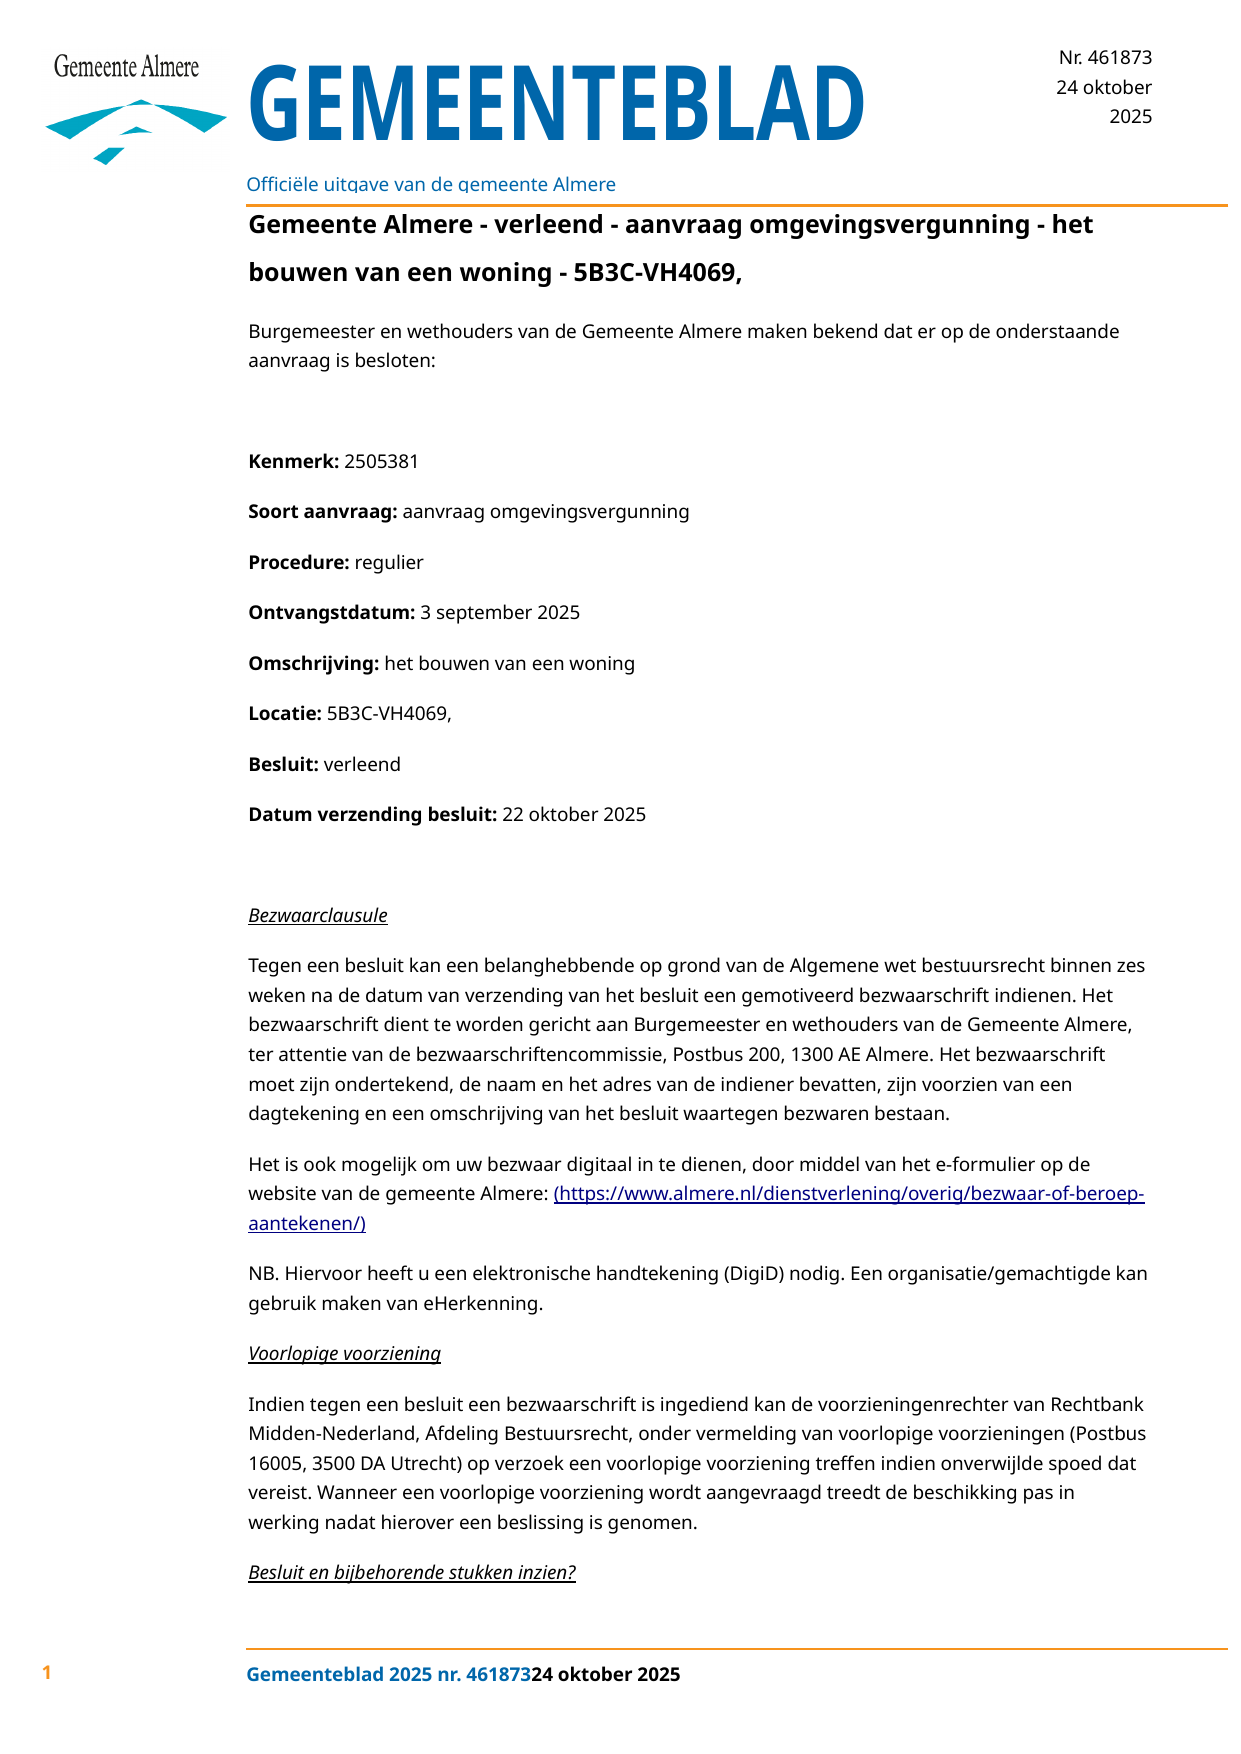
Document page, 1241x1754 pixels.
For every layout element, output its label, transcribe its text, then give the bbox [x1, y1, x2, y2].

picture [41, 47, 231, 172]
text Besluit: verleend [248, 751, 1152, 777]
text Bezwaarclausule [248, 902, 1152, 928]
text Ontvangstdatum: 3 september 2025 [248, 599, 1152, 625]
text Besluit en bijbehorende stukken inzien? [248, 1559, 1152, 1585]
text Procedure: regulier [248, 549, 1152, 575]
text Voorlopige voorziening [248, 1340, 1152, 1366]
text Het is ook mogelijk om uw bezwaar digitaal in te dienen, door middel van het e-formulier op de website van de gemeente Almere: (https://www.almere.nl/dienstverlening/overig/bezwaar-of-beroep-aantekenen/) [248, 1151, 1152, 1236]
text Kenmerk: 2505381 [248, 448, 1152, 474]
text Indien tegen een besluit een bezwaarschrift is ingediend kan de voorzieningenrechter van Rechtbank Midden-Nederland, Afdeling Bestuursrecht, onder vermelding van voorlopige voorzieningen (Postbus 16005, 3500 DA Utrecht) op verzoek een voorlopige voorziening treffen indien onverwijlde spoed dat vereist. Wanneer een voorlopige voorziening wordt aangevraagd treedt de beschikking pas in werking nadat hierover een beslissing is genomen. [248, 1391, 1152, 1535]
text Omschrijving: het bouwen van een woning [248, 650, 1152, 676]
text Datum verzending besluit: 22 oktober 2025 [248, 801, 1152, 827]
text Gemeente Almere - verleend - aanvraag omgevingsvergunning - het bouwen van een woning - 5B3C-VH4069, [248, 207, 1152, 288]
text Burgemeester en wethouders van de Gemeente Almere maken bekend dat er op de onderstaande aanvraag is besloten: [248, 318, 1152, 373]
text Tegen een besluit kan een belanghebbende op grond van de Algemene wet bestuursrecht binnen zes weken na de datum van verzending van het besluit een gemotiveerd bezwaarschrift indienen. Het bezwaarschrift dient te worden gericht aan Burgemeester en wethouders van de Gemeente Almere, ter attentie van de bezwaarschriftencommissie, Postbus 200, 1300 AE Almere. Het bezwaarschrift moet zijn ondertekend, de naam en het adres van de indiener bevatten, zijn voorzien van een dagtekening en een omschrijving van het besluit waartegen bezwaren bestaan. [248, 952, 1152, 1126]
text NB. Hiervoor heeft u een elektronische handtekening (DigiD) nodig. Een organisatie/gemachtigde kan gebruik maken van eHerkenning. [248, 1260, 1152, 1316]
text Soort aanvraag: aanvraag omgevingsvergunning [248, 499, 1152, 524]
text Locatie: 5B3C-VH4069, [248, 700, 1152, 726]
